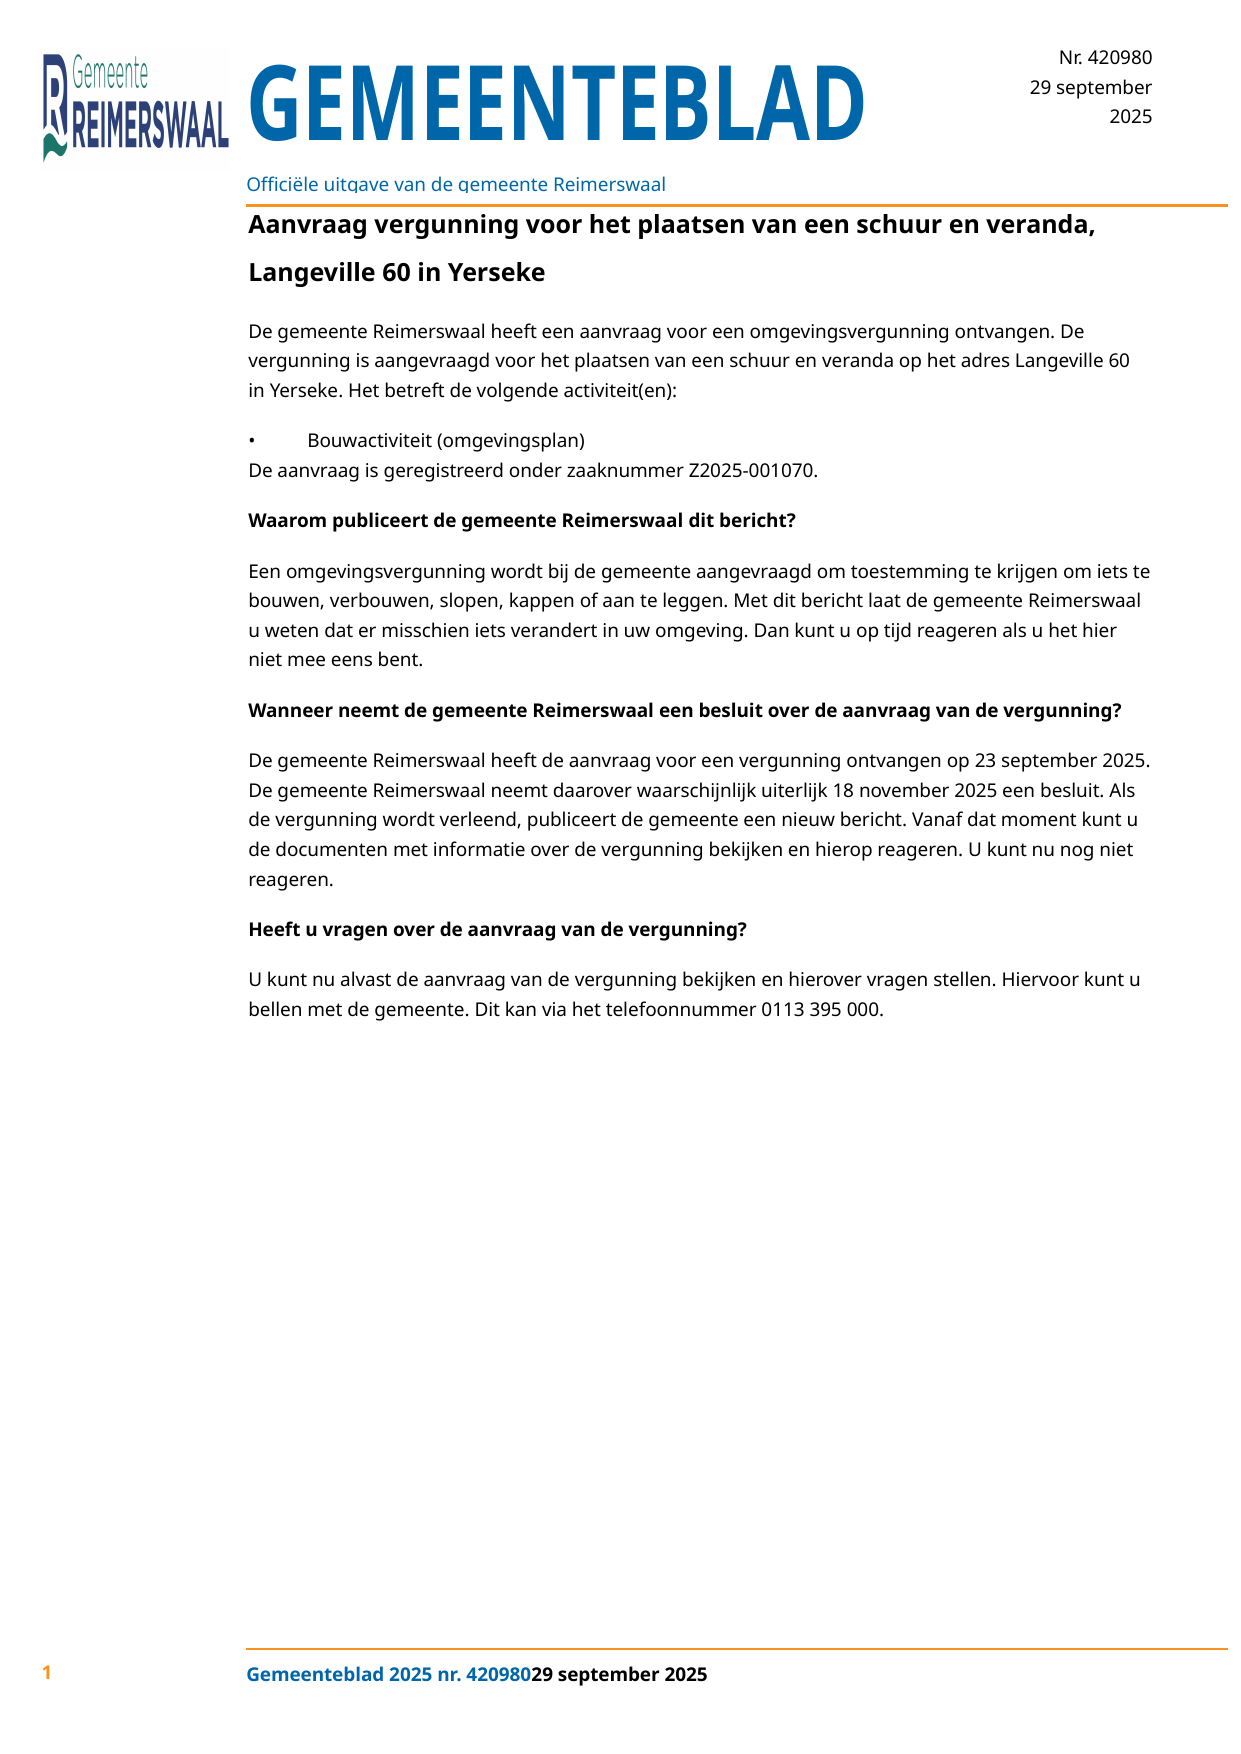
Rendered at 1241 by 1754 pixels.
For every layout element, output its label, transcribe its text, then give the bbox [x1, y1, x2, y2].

text Aanvraag vergunning voor het plaatsen van een schuur en veranda, Langeville 60 in Yerseke [248, 207, 1152, 288]
text Een omgevingsvergunning wordt bij de gemeente aangevraagd om toestemming te krijgen om iets te bouwen, verbouwen, slopen, kappen of aan te leggen. Met dit bericht laat de gemeente Reimerswaal u weten dat er misschien iets verandert in uw omgeving. Dan kunt u op tijd reageren als u het hier niet mee eens bent. [248, 558, 1152, 672]
text Wanneer neemt de gemeente Reimerswaal een besluit over de aanvraag van de vergunning? [248, 697, 1152, 723]
text U kunt nu alvast de aanvraag van de vergunning bekijken en hierover vragen stellen. Hiervoor kunt u bellen met de gemeente. Dit kan via het telefoonnummer 0113 395 000. [248, 967, 1152, 1022]
text Waarom publiceert de gemeente Reimerswaal dit bericht? [248, 507, 1152, 533]
text De gemeente Reimerswaal heeft de aanvraag voor een vergunning ontvangen op 23 september 2025. De gemeente Reimerswaal neemt daarover waarschijnlijk uiterlijk 18 november 2025 een besluit. Als de vergunning wordt verleend, publiceert de gemeente een nieuw bericht. Vanaf dat moment kunt u de documenten met informatie over de vergunning bekijken en hierop reageren. U kunt nu nog niet reageren. [248, 747, 1152, 892]
text Heeft u vragen over de aanvraag van de vergunning? [248, 916, 1152, 942]
text De gemeente Reimerswaal heeft een aanvraag voor een omgevingsvergunning ontvangen. De vergunning is aangevraagd voor het plaatsen van een schuur en veranda op het adres Langeville 60 in Yerseke. Het betreft de volgende activiteit(en): [248, 318, 1152, 403]
picture [41, 47, 231, 172]
list Bouwactiviteit (omgevingsplan) [248, 427, 1152, 453]
text De aanvraag is geregistreerd onder zaaknummer Z2025-001070. [248, 457, 1152, 483]
